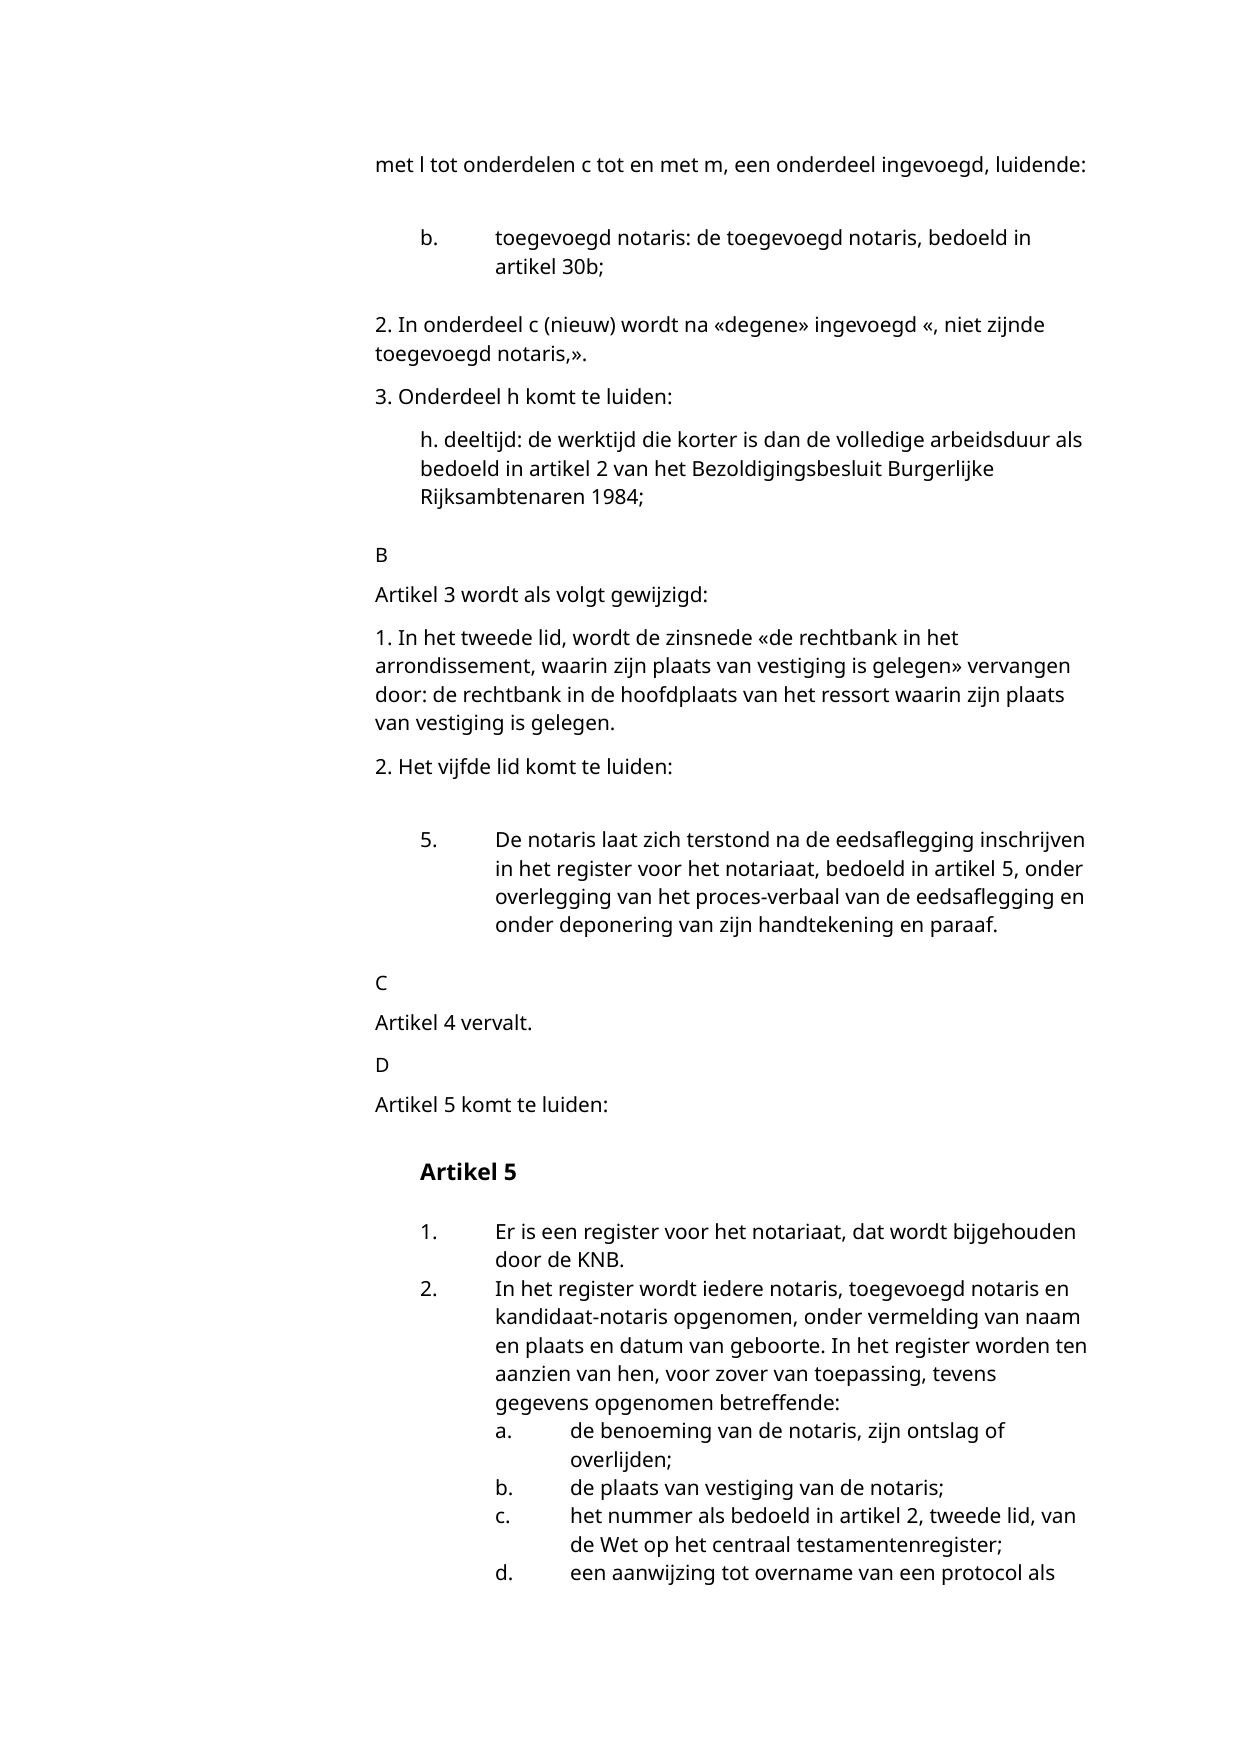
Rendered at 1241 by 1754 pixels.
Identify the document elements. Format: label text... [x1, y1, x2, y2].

list het nummer als bedoeld in artikel 2, tweede lid, van de Wet op het centraal testamentenregister; [495, 1502, 1090, 1558]
text Artikel 5 komt te luiden: [375, 1090, 1090, 1118]
list De notaris laat zich terstond na de eedsaflegging inschrijven in het register voor het notariaat, bedoeld in artikel 5, onder overlegging van het proces-verbaal van de eedsaflegging en onder deponering van zijn handtekening en paraaf. [420, 825, 1090, 939]
text 2. In onderdeel c (nieuw) wordt na «degene» ingevoegd «, niet zijnde toegevoegd notaris,». [375, 310, 1090, 367]
text 2. Het vijfde lid komt te luiden: [375, 752, 1090, 780]
list Er is een register voor het notariaat, dat wordt bijgehouden door de KNB. [420, 1217, 1090, 1274]
subtitle Artikel 5 [420, 1156, 1090, 1187]
list In het register wordt iedere notaris, toegevoegd notaris en kandidaat-notaris opgenomen, onder vermelding van naam en plaats en datum van geboorte. In het register worden ten aanzien van hen, voor zover van toepassing, tevens gegevens opgenomen betreffende: [420, 1274, 1090, 1416]
text Artikel 3 wordt als volgt gewijzigd: [375, 580, 1090, 608]
text 1. In het tweede lid, wordt de zinsnede «de rechtbank in het arrondissement, waarin zijn plaats van vestiging is gelegen» vervangen door: de rechtbank in de hoofdplaats van het ressort waarin zijn plaats van vestiging is gelegen. [375, 623, 1090, 737]
text Artikel 4 vervalt. [375, 1008, 1090, 1036]
text 3. Onderdeel h komt te luiden: [375, 382, 1090, 411]
list de benoeming van de notaris, zijn ontslag of overlijden; [495, 1416, 1090, 1473]
list toegevoegd notaris: de toegevoegd notaris, bedoeld in artikel 30b; [420, 223, 1090, 280]
list de plaats van vestiging van de notaris; [495, 1473, 1090, 1502]
text h. deeltijd: de werktijd die korter is dan de volledige arbeidsduur als bedoeld in artikel 2 van het Bezoldigingsbesluit Burgerlijke Rijksambtenaren 1984; [420, 426, 1090, 511]
text D [375, 1051, 1090, 1078]
text met l tot onderdelen c tot en met m, een onderdeel ingevoegd, luidende: [375, 150, 1090, 178]
text B [375, 541, 1090, 568]
list een aanwijzing tot overname van een protocol als [495, 1558, 1090, 1587]
text C [375, 969, 1090, 996]
